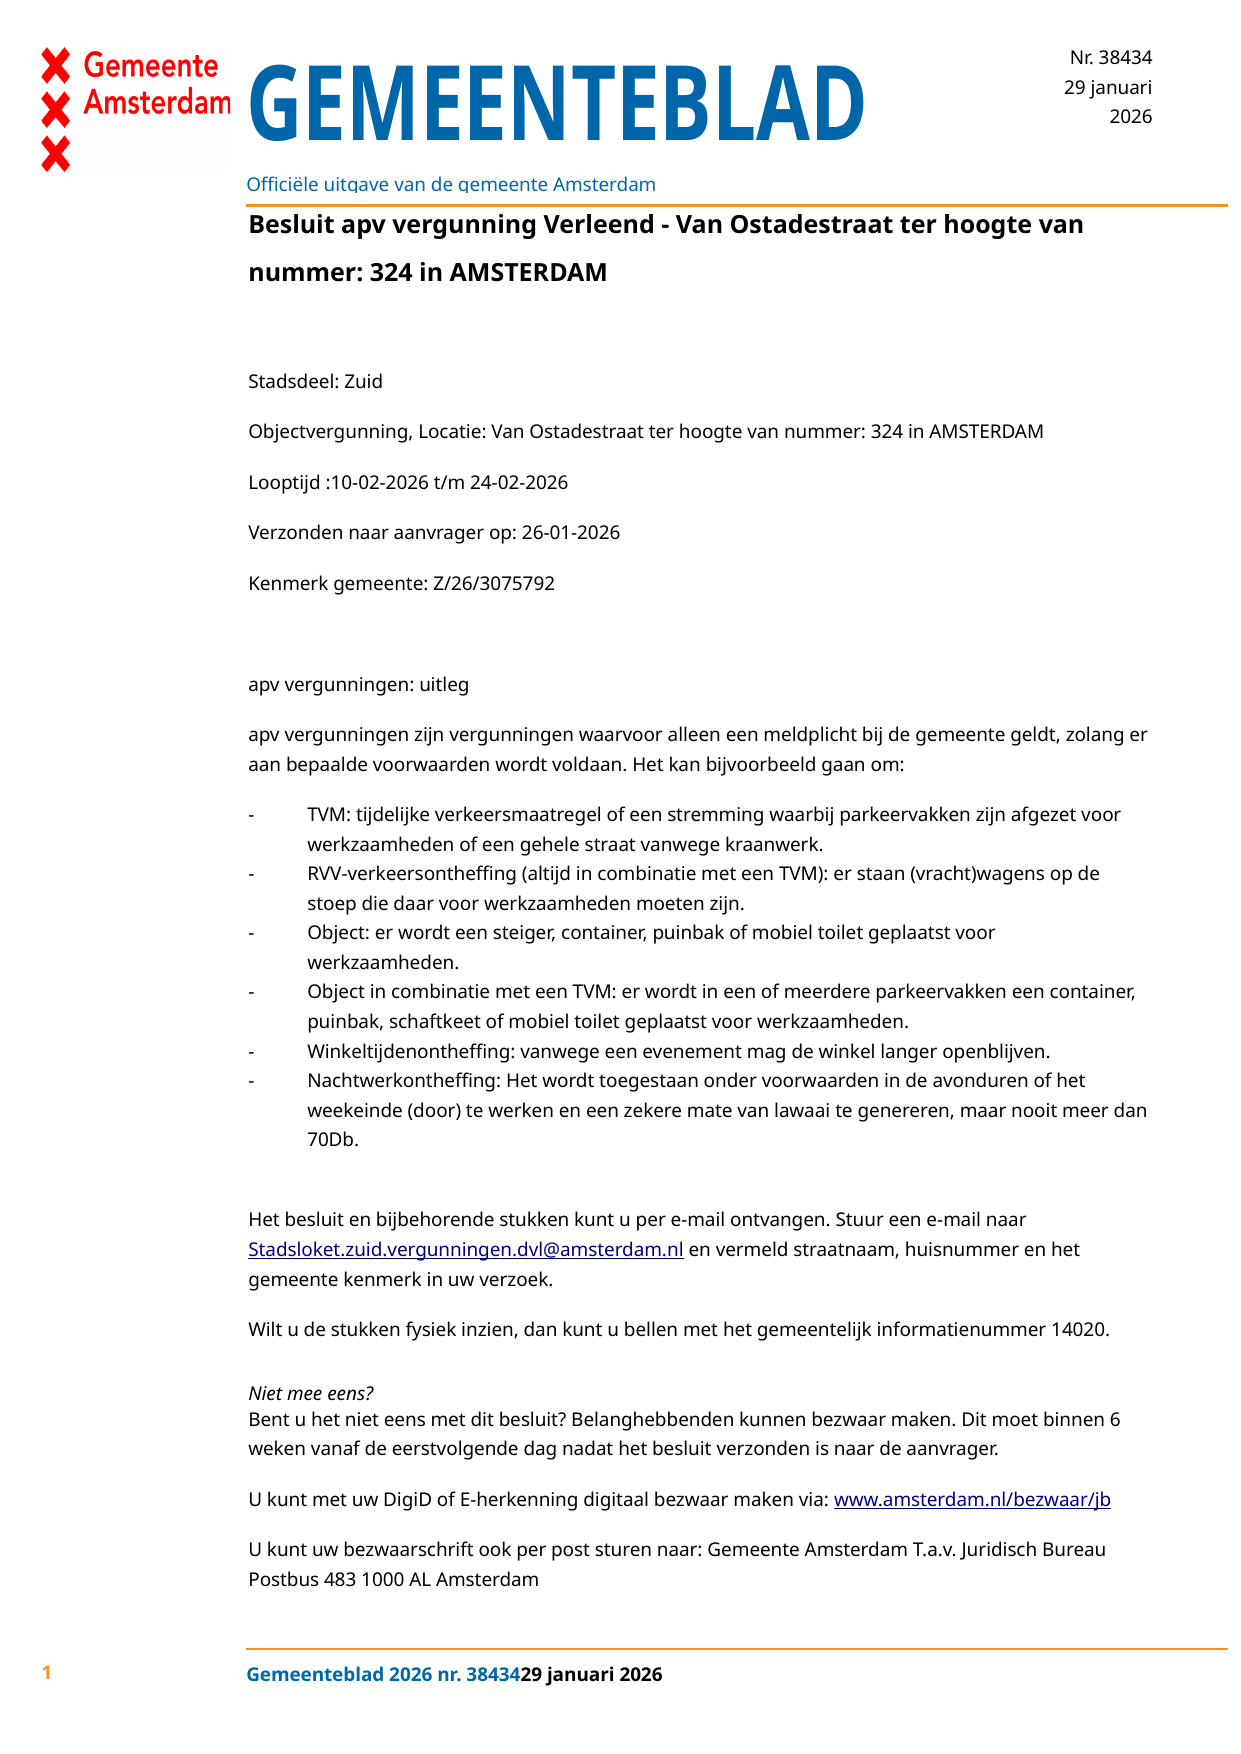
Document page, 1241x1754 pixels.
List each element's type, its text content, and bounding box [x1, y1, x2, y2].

text Objectvergunning, Locatie: Van Ostadestraat ter hoogte van nummer: 324 in AMSTERDAM [248, 419, 1152, 444]
text Verzonden naar aanvrager op: 26-01-2026 [248, 519, 1152, 545]
list Nachtwerkontheffing: Het wordt toegestaan onder voorwaarden in de avonduren of het weekeinde (door) te werken en een zekere mate van lawaai te genereren, maar nooit meer dan 70Db. [248, 1067, 1152, 1152]
text Stadsdeel: Zuid [248, 368, 1152, 394]
text Bent u het niet eens met dit besluit? Belanghebbenden kunnen bezwaar maken. Dit moet binnen 6 weken vanaf de eerstvolgende dag nadat het besluit verzonden is naar de aanvrager. [248, 1406, 1152, 1461]
list RVV-verkeersontheffing (altijd in combinatie met een TVM): er staan (vracht)wagens op de stoep die daar voor werkzaamheden moeten zijn. [248, 860, 1152, 916]
text Kenmerk gemeente: Z/26/3075792 [248, 570, 1152, 596]
list Object: er wordt een steiger, container, puinbak of mobiel toilet geplaatst voor werkzaamheden. [248, 919, 1152, 975]
text Wilt u de stukken fysiek inzien, dan kunt u bellen met het gemeentelijk informatienummer 14020. [248, 1316, 1152, 1342]
text Besluit apv vergunning Verleend - Van Ostadestraat ter hoogte van nummer: 324 in AMSTERDAM [248, 207, 1152, 288]
text Het besluit en bijbehorende stukken kunt u per e-mail ontvangen. Stuur een e-mail naar Stadsloket.zuid.vergunningen.dvl@amsterdam.nl en vermeld straatnaam, huisnummer en het gemeente kenmerk in uw verzoek. [248, 1207, 1152, 1292]
text Looptijd :10-02-2026 t/m 24-02-2026 [248, 469, 1152, 495]
text U kunt met uw DigiD of E-herkenning digitaal bezwaar maken via: www.amsterdam.nl/bezwaar/jb [248, 1486, 1152, 1512]
text apv vergunningen: uitleg [248, 671, 1152, 697]
list Winkeltijdenontheffing: vanwege een evenement mag de winkel langer openblijven. [248, 1038, 1152, 1064]
list TVM: tijdelijke verkeersmaatregel of een stremming waarbij parkeervakken zijn afgezet voor werkzaamheden of een gehele straat vanwege kraanwerk. [248, 801, 1152, 857]
text apv vergunningen zijn vergunningen waarvoor alleen een meldplicht bij de gemeente geldt, zolang er aan bepaalde voorwaarden wordt voldaan. Het kan bijvoorbeeld gaan om: [248, 721, 1152, 777]
text U kunt uw bezwaarschrift ook per post sturen naar: Gemeente Amsterdam T.a.v. Juridisch Bureau Postbus 483 1000 AL Amsterdam [248, 1536, 1152, 1592]
picture [41, 47, 231, 172]
text Niet mee eens? [248, 1380, 1152, 1406]
list Object in combinatie met een TVM: er wordt in een of meerdere parkeervakken een container, puinbak, schaftkeet of mobiel toilet geplaatst voor werkzaamheden. [248, 979, 1152, 1034]
